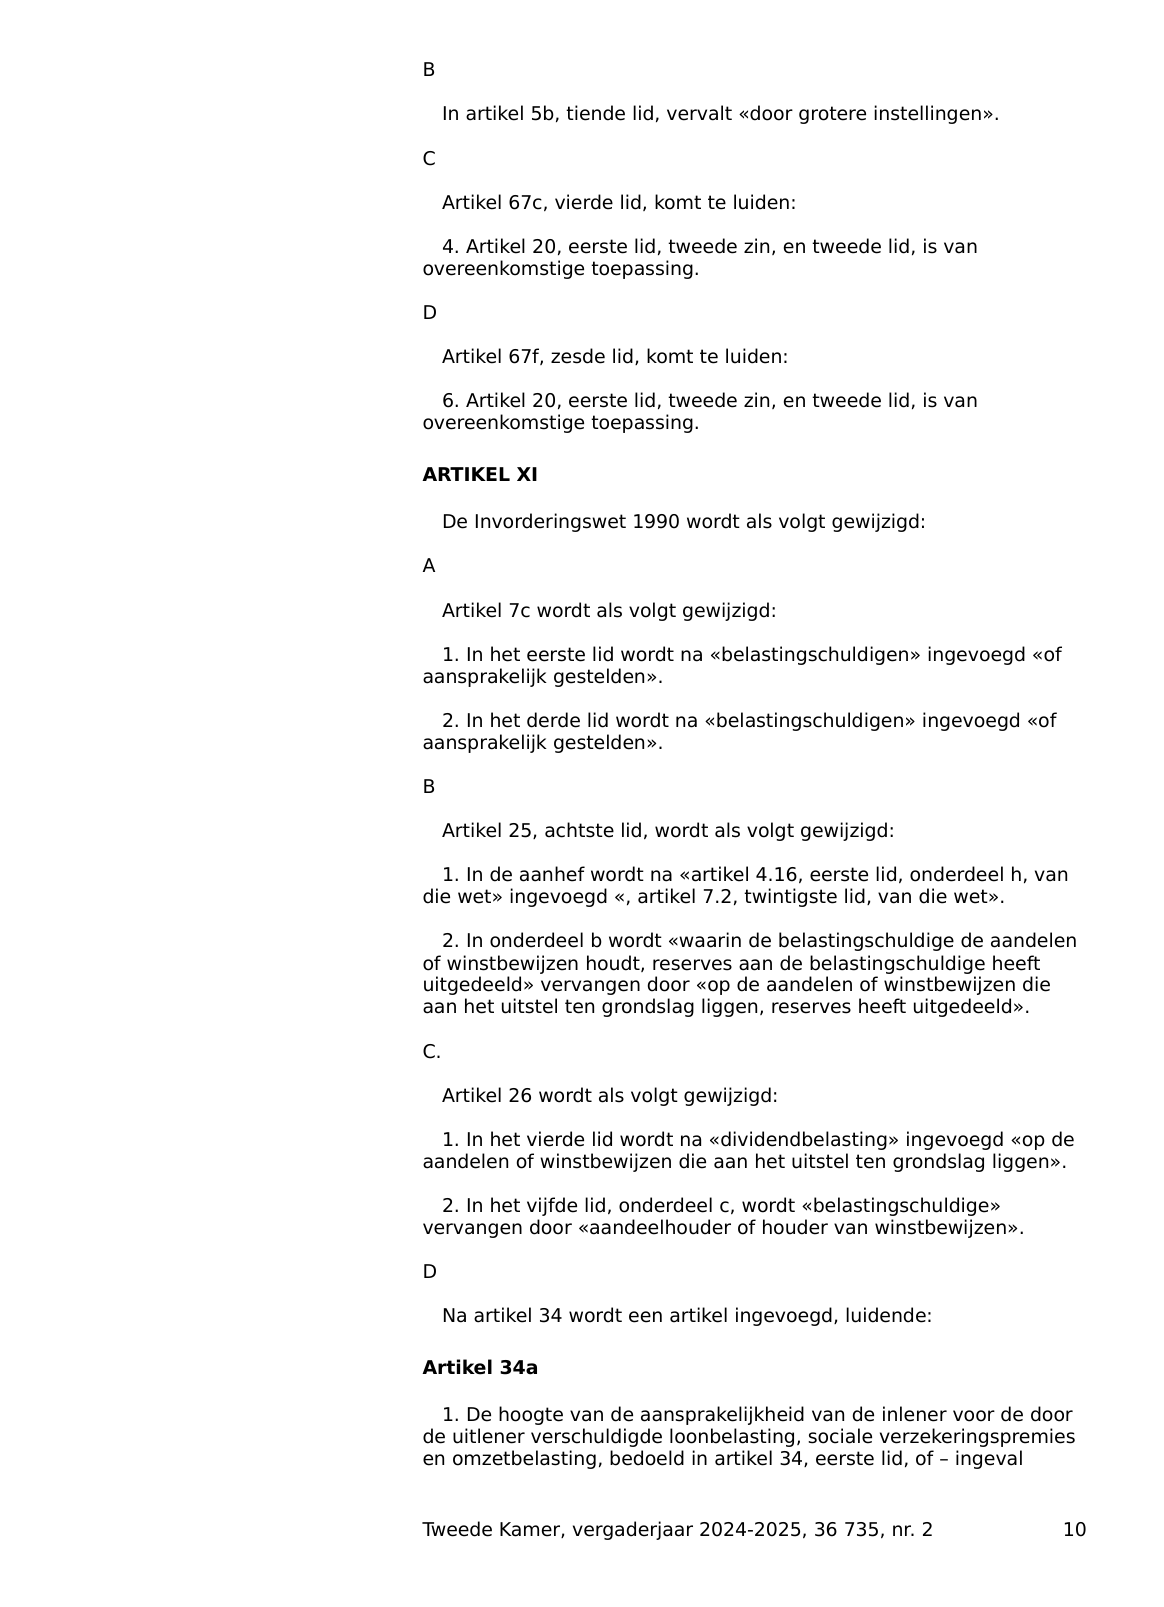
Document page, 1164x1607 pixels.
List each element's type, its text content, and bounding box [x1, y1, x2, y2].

subtitle ARTIKEL XI [422, 464, 1087, 486]
text 2. In onderdeel b wordt «waarin de belastingschuldige de aandelen of winstbewijzen houdt, reserves aan de belastingschuldige heeft uitgedeeld» vervangen door «op de aandelen of winstbewijzen die aan het uitstel ten grondslag liggen, reserves heeft uitgedeeld». [422, 930, 1087, 1018]
text 1. De hoogte van de aansprakelijkheid van de inlener voor de door de uitlener verschuldigde loonbelasting, sociale verzekeringspremies en omzetbelasting, bedoeld in artikel 34, eerste lid, of – ingeval [422, 1404, 1087, 1470]
text 2. In het vijfde lid, onderdeel c, wordt «belastingschuldige» vervangen door «aandeelhouder of houder van winstbewijzen». [422, 1195, 1087, 1239]
text D [422, 1261, 1087, 1283]
text 1. In het eerste lid wordt na «belastingschuldigen» ingevoegd «of aansprakelijk gestelden». [422, 644, 1087, 688]
text 2. In het derde lid wordt na «belastingschuldigen» ingevoegd «of aansprakelijk gestelden». [422, 710, 1087, 754]
text C. [422, 1041, 1087, 1062]
text D [422, 302, 1087, 324]
text Artikel 67f, zesde lid, komt te luiden: [422, 346, 1087, 368]
text C [422, 147, 1087, 169]
text B [422, 59, 1087, 81]
text Artikel 25, achtste lid, wordt als volgt gewijzigd: [422, 820, 1087, 842]
subtitle Artikel 34a [422, 1357, 1087, 1379]
text Artikel 7c wordt als volgt gewijzigd: [422, 599, 1087, 621]
text A [422, 555, 1087, 577]
text 1. In de aanhef wordt na «artikel 4.16, eerste lid, onderdeel h, van die wet» ingevoegd «, artikel 7.2, twintigste lid, van die wet». [422, 864, 1087, 908]
text Artikel 67c, vierde lid, komt te luiden: [422, 192, 1087, 213]
text De Invorderingswet 1990 wordt als volgt gewijzigd: [422, 511, 1087, 533]
text Artikel 26 wordt als volgt gewijzigd: [422, 1085, 1087, 1107]
text In artikel 5b, tiende lid, vervalt «door grotere instellingen». [422, 103, 1087, 125]
text 4. Artikel 20, eerste lid, tweede zin, en tweede lid, is van overeenkomstige toepassing. [422, 236, 1087, 280]
text 1. In het vierde lid wordt na «dividendbelasting» ingevoegd «op de aandelen of winstbewijzen die aan het uitstel ten grondslag liggen». [422, 1129, 1087, 1173]
text B [422, 776, 1087, 798]
text 6. Artikel 20, eerste lid, tweede zin, en tweede lid, is van overeenkomstige toepassing. [422, 390, 1087, 434]
text Na artikel 34 wordt een artikel ingevoegd, luidende: [422, 1305, 1087, 1327]
